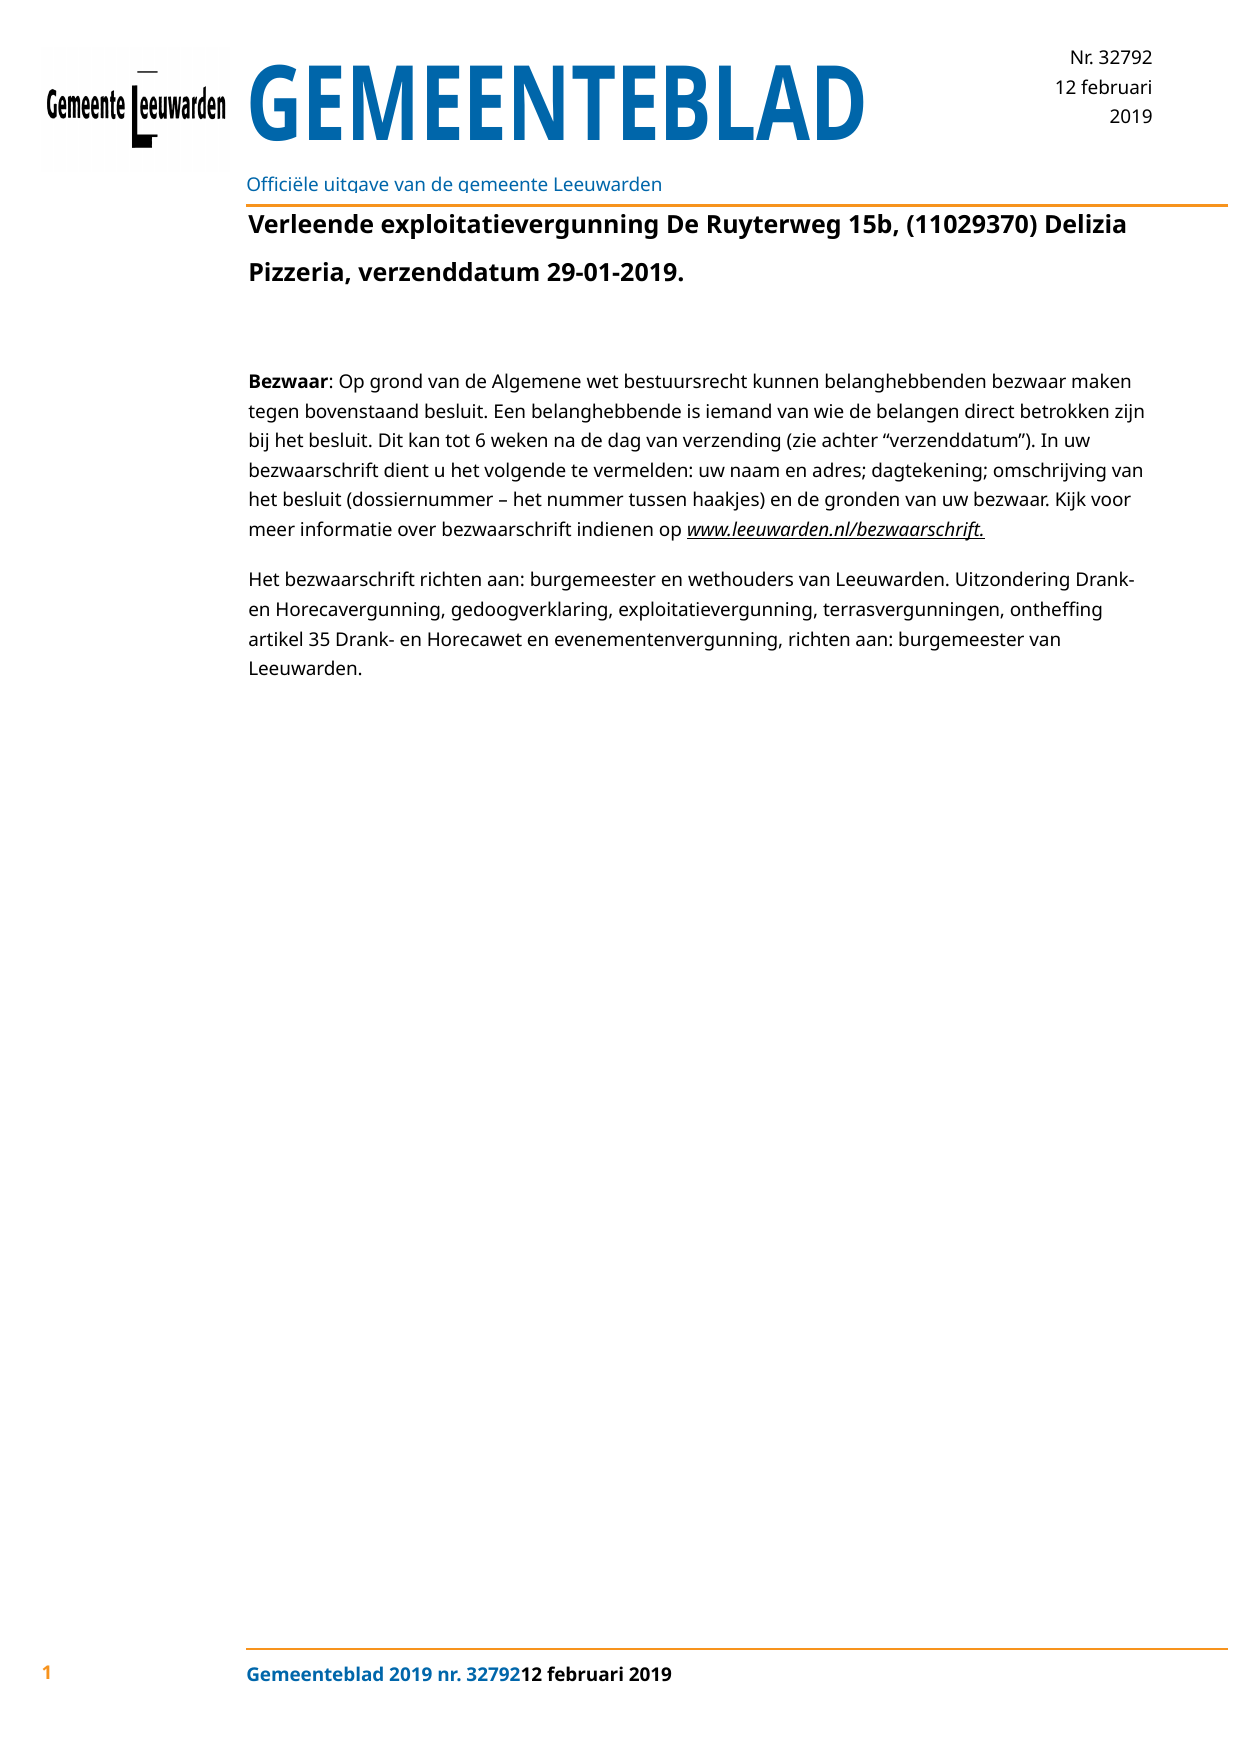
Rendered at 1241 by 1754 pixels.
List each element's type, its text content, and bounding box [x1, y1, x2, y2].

text Het bezwaarschrift richten aan: burgemeester en wethouders van Leeuwarden. Uitzondering Drank- en Horecavergunning, gedoogverklaring, exploitatievergunning, terrasvergunningen, ontheffing artikel 35 Drank- en Horecawet en evenementenvergunning, richten aan: burgemeester van Leeuwarden. [248, 567, 1152, 681]
text Verleende exploitatievergunning De Ruyterweg 15b, (11029370) Delizia Pizzeria, verzenddatum 29-01-2019. [248, 207, 1152, 288]
text Bezwaar: Op grond van de Algemene wet bestuursrecht kunnen belanghebbenden bezwaar maken tegen bovenstaand besluit. Een belanghebbende is iemand van wie de belangen direct betrokken zijn bij het besluit. Dit kan tot 6 weken na de dag van verzending (zie achter “verzenddatum”). In uw bezwaarschrift dient u het volgende te vermelden: uw naam en adres; dagtekening; omschrijving van het besluit (dossiernummer – het nummer tussen haakjes) en de gronden van uw bezwaar. Kijk voor meer informatie over bezwaarschrift indienen op www.leeuwarden.nl/bezwaarschrift. [248, 368, 1152, 542]
picture [41, 47, 231, 172]
